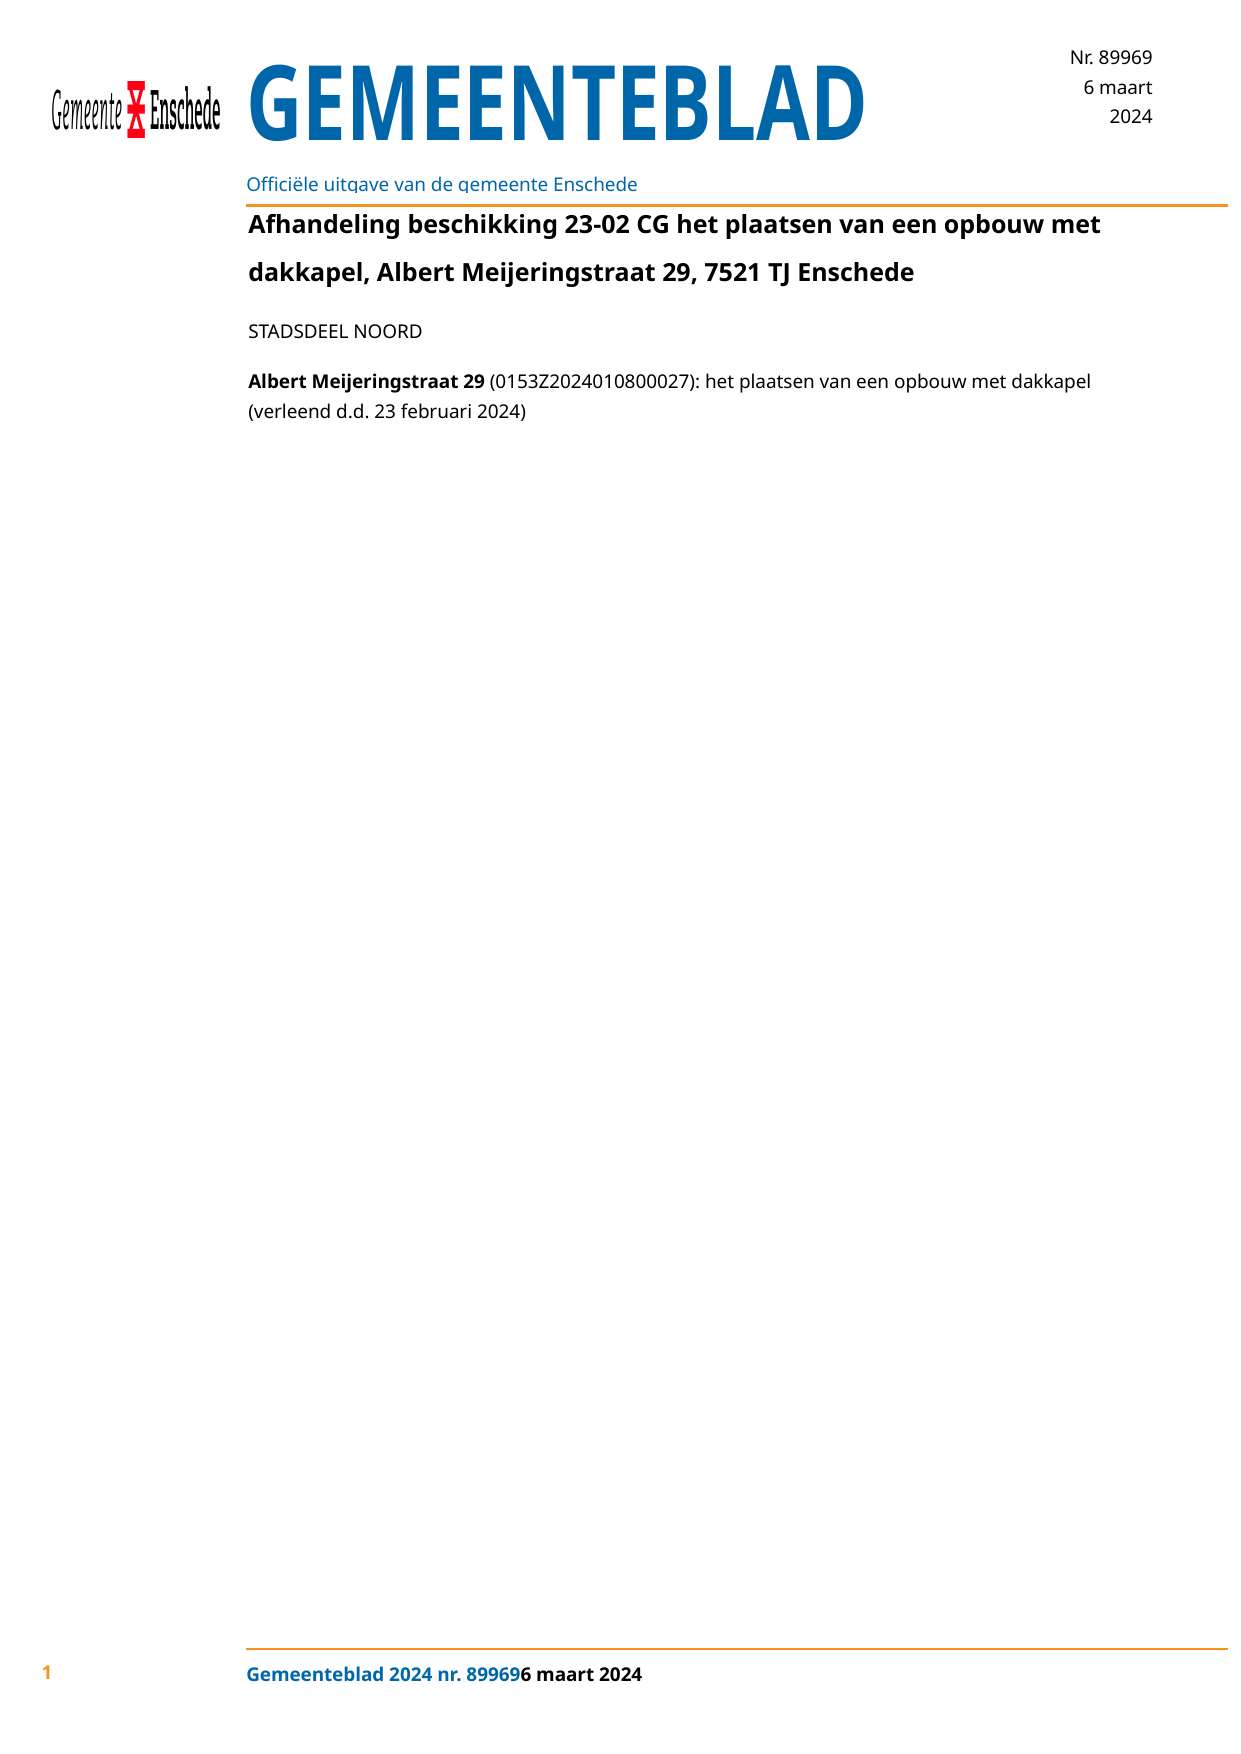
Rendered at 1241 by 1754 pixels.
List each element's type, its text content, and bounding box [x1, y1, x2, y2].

text Afhandeling beschikking 23-02 CG het plaatsen van een opbouw met dakkapel, Albert Meijeringstraat 29, 7521 TJ Enschede [248, 207, 1152, 288]
picture [41, 47, 231, 172]
text Albert Meijeringstraat 29 (0153Z2024010800027): het plaatsen van een opbouw met dakkapel (verleend d.d. 23 februari 2024) [248, 368, 1152, 424]
text STADSDEEL NOORD [248, 318, 1152, 344]
